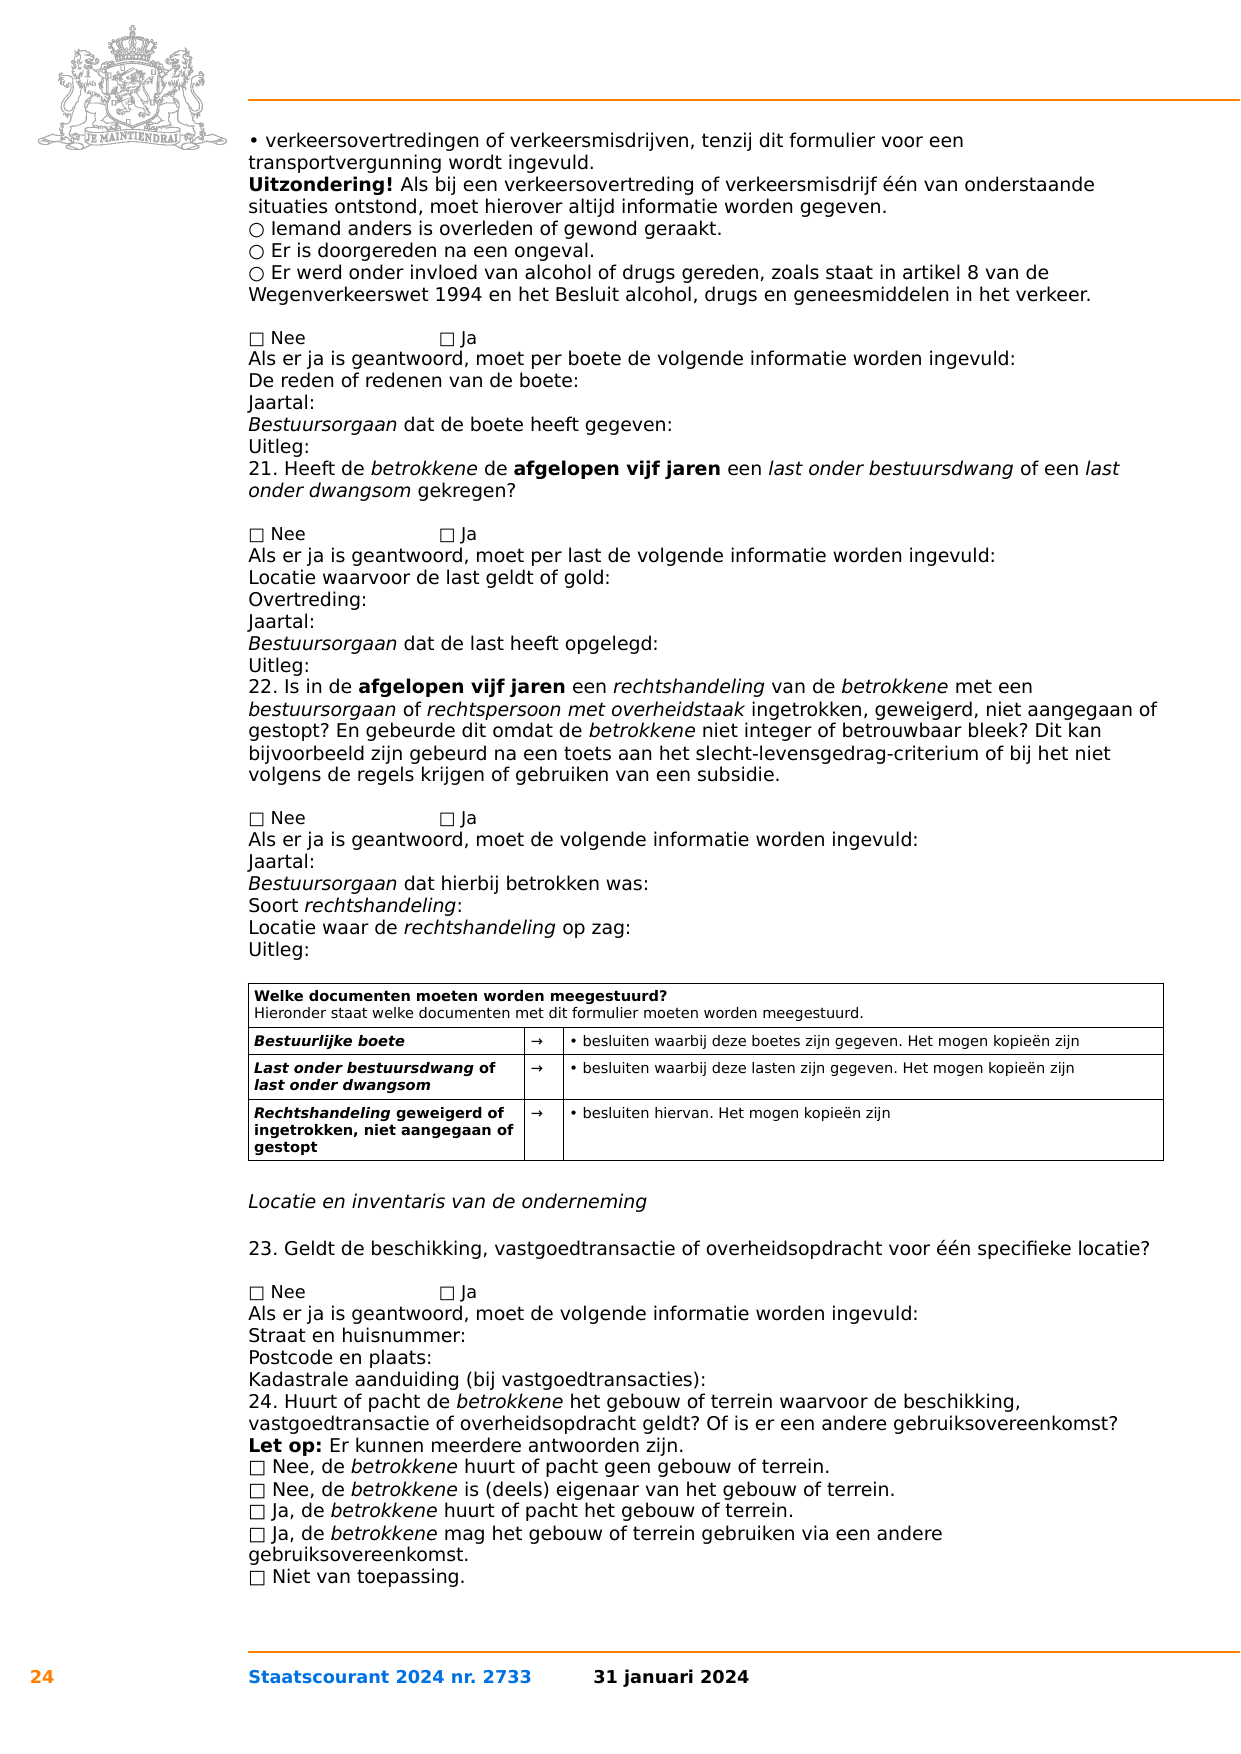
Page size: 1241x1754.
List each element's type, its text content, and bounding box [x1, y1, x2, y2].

table_header □ Ja [433, 808, 1163, 829]
table_header Welke documenten moeten worden meegestuurd? Hieronder staat welke documenten met dit formulier moeten worden meegestuurd. [249, 984, 1163, 1027]
table_header □ Nee [248, 808, 433, 829]
text • verkeersovertredingen of verkeersmisdrijven, tenzij dit formulier voor een transportvergunning wordt ingevuld. [248, 130, 1163, 174]
text Uitleg: [248, 436, 1163, 458]
table_header □ Ja [433, 1282, 1163, 1303]
table_header □ Ja [433, 524, 1163, 544]
text Uitleg: [248, 654, 1163, 676]
table_header □ Nee [248, 328, 433, 348]
text □ Niet van toepassing. [248, 1566, 1163, 1588]
text Postcode en plaats: [248, 1347, 1163, 1368]
table_cell • besluiten waarbij deze boetes zijn gegeven. Het mogen kopieën zijn [564, 1028, 1163, 1054]
text Uitzondering! Als bij een verkeersovertreding of verkeersmisdrijf één van onderstaande situaties ontstond, moet hierover altijd informatie worden gegeven. [248, 174, 1163, 218]
text Jaartal: [248, 851, 1163, 873]
text Straat en huisnummer: [248, 1324, 1163, 1347]
table_cell Rechtshandeling geweigerd of ingetrokken, niet aangegaan of gestopt [249, 1100, 524, 1160]
table_cell → [525, 1028, 563, 1054]
text ○ Er werd onder invloed van alcohol of drugs gereden, zoals staat in artikel 8 van de Wegenverkeerswet 1994 en het Besluit alcohol, drugs en geneesmiddelen in het verkeer. [248, 262, 1163, 306]
text 22. Is in de afgelopen vijf jaren een rechtshandeling van de betrokkene met een bestuursorgaan of rechtspersoon met overheidstaak ingetrokken, geweigerd, niet aangegaan of gestopt? En gebeurde dit omdat de betrokkene niet integer of betrouwbaar bleek? Dit kan bijvoorbeeld zijn gebeurd na een toets aan het slecht-levensgedrag-criterium of bij het niet volgens de regels krijgen of gebruiken van een subsidie. [248, 676, 1163, 786]
text □ Ja, de betrokkene huurt of pacht het gebouw of terrein. [248, 1500, 1163, 1522]
text Als er ja is geantwoord, moet de volgende informatie worden ingevuld: [248, 1303, 1163, 1324]
text Overtreding: [248, 588, 1163, 611]
text Soort rechtshandeling: [248, 895, 1163, 917]
text De reden of redenen van de boete: [248, 370, 1163, 392]
table_header □ Nee [248, 1282, 433, 1303]
table_cell → [525, 1055, 563, 1099]
text Locatie waarvoor de last geldt of gold: [248, 567, 1163, 588]
text □ Nee, de betrokkene is (deels) eigenaar van het gebouw of terrein. [248, 1478, 1163, 1500]
text Als er ja is geantwoord, moet de volgende informatie worden ingevuld: [248, 829, 1163, 851]
table_cell Last onder bestuursdwang of last onder dwangsom [249, 1055, 524, 1099]
table_header □ Ja [433, 328, 1163, 348]
text 23. Geldt de beschikking, vastgoedtransactie of overheidsopdracht voor één specifieke locatie? [248, 1238, 1163, 1260]
text Bestuursorgaan dat de boete heeft gegeven: [248, 414, 1163, 436]
text Bestuursorgaan dat hierbij betrokken was: [248, 873, 1163, 895]
table_cell • besluiten hiervan. Het mogen kopieën zijn [564, 1100, 1163, 1160]
text □ Ja, de betrokkene mag het gebouw of terrein gebruiken via een andere gebruiksovereenkomst. [248, 1522, 1163, 1566]
text Als er ja is geantwoord, moet per boete de volgende informatie worden ingevuld: [248, 348, 1163, 370]
text Jaartal: [248, 392, 1163, 414]
text Locatie waar de rechtshandeling op zag: [248, 917, 1163, 939]
text ○ Er is doorgereden na een ongeval. [248, 240, 1163, 262]
table_cell Bestuurlijke boete [249, 1028, 524, 1054]
text Bestuursorgaan dat de last heeft opgelegd: [248, 632, 1163, 654]
text 21. Heeft de betrokkene de afgelopen vijf jaren een last onder bestuursdwang of een last onder dwangsom gekregen? [248, 458, 1163, 502]
text Als er ja is geantwoord, moet per last de volgende informatie worden ingevuld: [248, 544, 1163, 567]
text Kadastrale aanduiding (bij vastgoedtransacties): [248, 1368, 1163, 1391]
text Jaartal: [248, 611, 1163, 632]
table_cell • besluiten waarbij deze lasten zijn gegeven. Het mogen kopieën zijn [564, 1055, 1163, 1099]
text Uitleg: [248, 939, 1163, 961]
subtitle Locatie en inventaris van de onderneming [248, 1191, 1163, 1213]
picture [38, 25, 227, 150]
text □ Nee, de betrokkene huurt of pacht geen gebouw of terrein. [248, 1456, 1163, 1478]
table_header □ Nee [248, 524, 433, 544]
text Let op: Er kunnen meerdere antwoorden zijn. [248, 1434, 1163, 1456]
text 24. Huurt of pacht de betrokkene het gebouw of terrein waarvoor de beschikking, vastgoedtransactie of overheidsopdracht geldt? Of is er een andere gebruiksovereenkomst? [248, 1391, 1163, 1434]
table_cell → [525, 1100, 563, 1160]
text ○ Iemand anders is overleden of gewond geraakt. [248, 218, 1163, 240]
